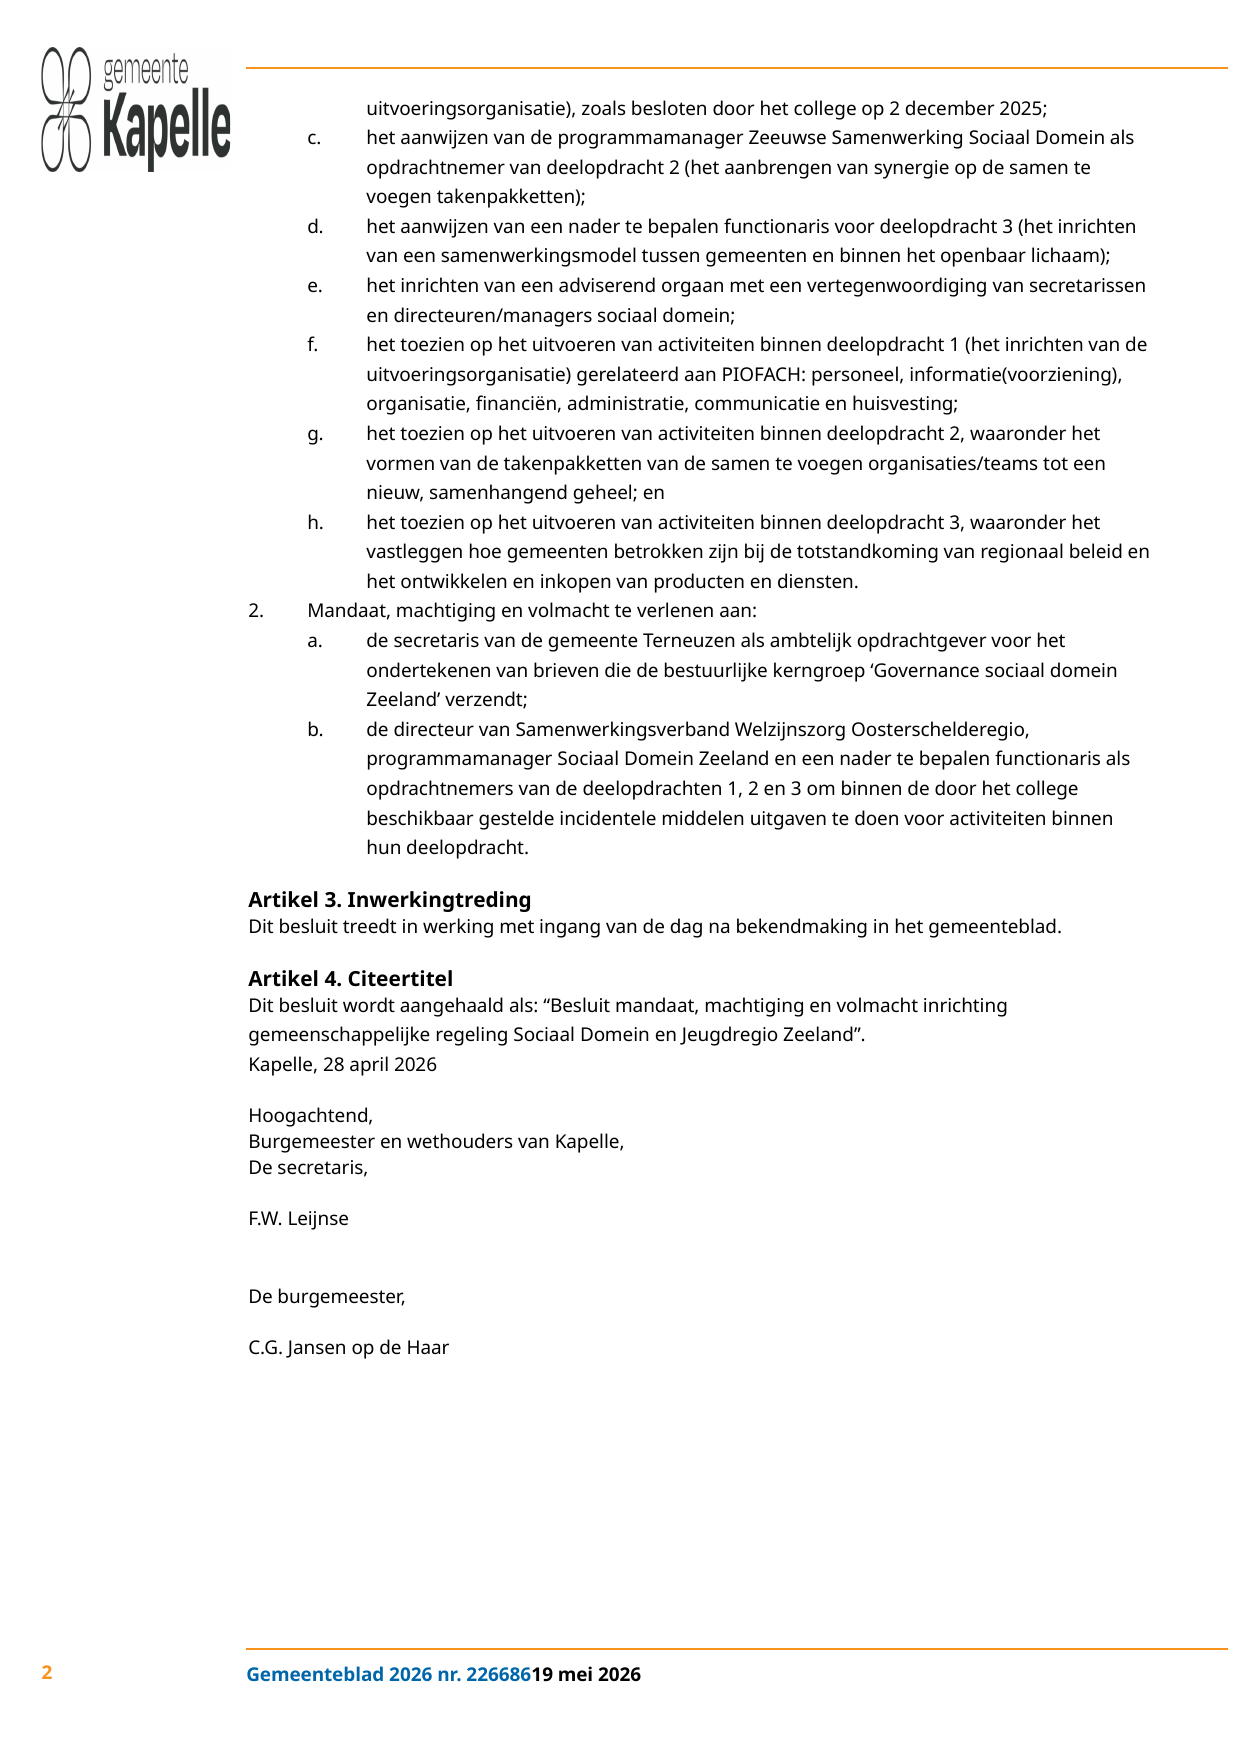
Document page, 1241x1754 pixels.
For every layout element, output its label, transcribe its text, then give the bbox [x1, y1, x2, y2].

list Mandaat, machtiging en volmacht te verlenen aan: [248, 598, 1152, 623]
text De burgemeester, [248, 1283, 1152, 1308]
text Dit besluit wordt aangehaald als: “Besluit mandaat, machtiging en volmacht inrichting gemeenschappelijke regeling Sociaal Domein en Jeugdregio Zeeland”. [248, 992, 1152, 1047]
list de directeur van Samenwerkingsverband Welzijnszorg Oosterschelderegio, programmamanager Sociaal Domein Zeeland en een nader te bepalen functionaris als opdrachtnemers van de deelopdrachten 1, 2 en 3 om binnen de door het college beschikbaar gestelde incidentele middelen uitgaven te doen voor activiteiten binnen hun deelopdracht. [307, 716, 1152, 860]
list uitvoeringsorganisatie), zoals besloten door het college op 2 december 2025; [307, 95, 1152, 121]
list het aanwijzen van een nader te bepalen functionaris voor deelopdracht 3 (het inrichten van een samenwerkingsmodel tussen gemeenten en binnen het openbaar lichaam); [307, 213, 1152, 268]
picture [41, 47, 231, 172]
list het toezien op het uitvoeren van activiteiten binnen deelopdracht 1 (het inrichten van de uitvoeringsorganisatie) gerelateerd aan PIOFACH: personeel, informatie(voorziening), organisatie, financiën, administratie, communicatie en huisvesting; [307, 331, 1152, 416]
text Dit besluit treedt in werking met ingang van de dag na bekendmaking in het gemeenteblad. [248, 913, 1152, 939]
text Kapelle, 28 april 2026 [248, 1051, 1152, 1077]
text Hoogachtend, [248, 1103, 1152, 1128]
list het toezien op het uitvoeren van activiteiten binnen deelopdracht 3, waaronder het vastleggen hoe gemeenten betrokken zijn bij de totstandkoming van regionaal beleid en het ontwikkelen en inkopen van producten en diensten. [307, 509, 1152, 594]
list het inrichten van een adviserend orgaan met een vertegenwoordiging van secretarissen en directeuren/managers sociaal domein; [307, 272, 1152, 328]
list de secretaris van de gemeente Terneuzen als ambtelijk opdrachtgever voor het ondertekenen van brieven die de bestuurlijke kerngroep ‘Governance sociaal domein Zeeland’ verzendt; [307, 627, 1152, 712]
text C.G. Jansen op de Haar [248, 1334, 1152, 1360]
list het aanwijzen van de programmamanager Zeeuwse Samenwerking Sociaal Domein als opdrachtnemer van deelopdracht 2 (het aanbrengen van synergie op de samen te voegen takenpakketten); [307, 124, 1152, 209]
text Artikel 4. Citeertitel [248, 964, 1152, 992]
text F.W. Leijnse [248, 1206, 1152, 1231]
text De secretaris, [248, 1154, 1152, 1180]
text Burgemeester en wethouders van Kapelle, [248, 1128, 1152, 1154]
list het toezien op het uitvoeren van activiteiten binnen deelopdracht 2, waaronder het vormen van de takenpakketten van de samen te voegen organisaties/teams tot een nieuw, samenhangend geheel; en [307, 420, 1152, 505]
text Artikel 3. Inwerkingtreding [248, 885, 1152, 913]
